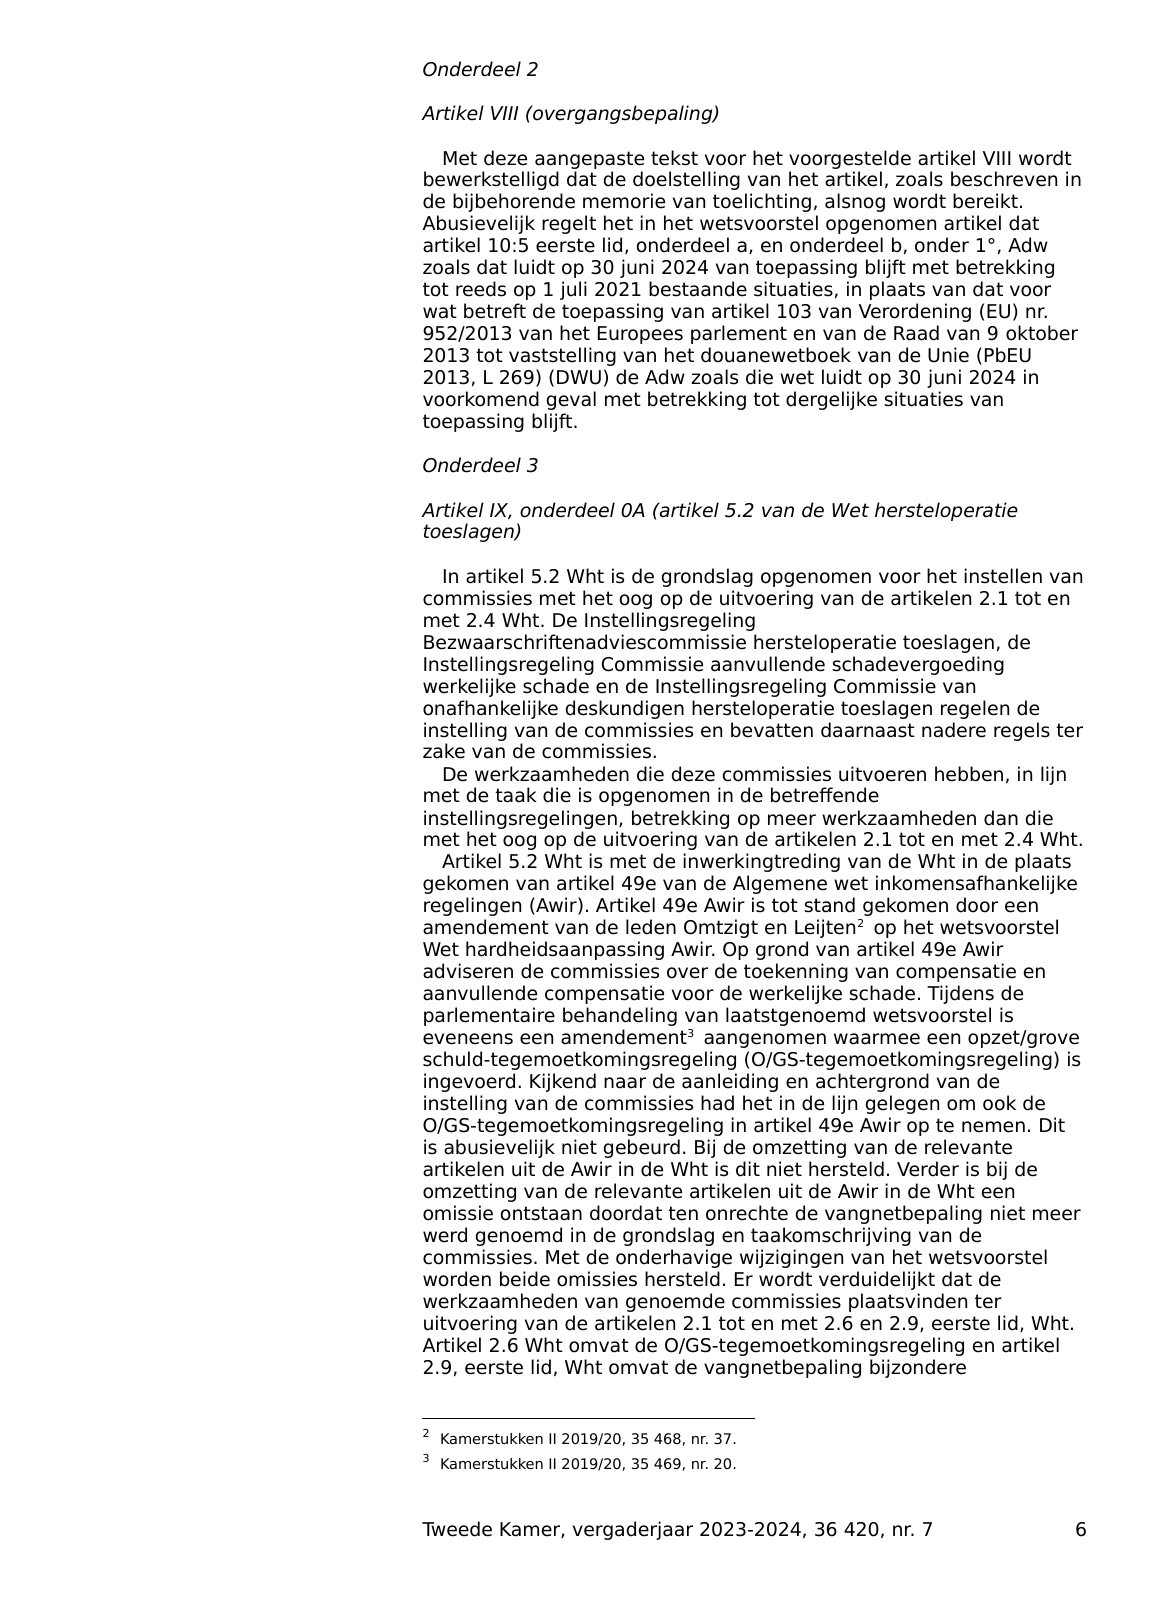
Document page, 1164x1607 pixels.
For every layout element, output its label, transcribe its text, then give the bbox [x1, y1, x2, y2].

text Met deze aangepaste tekst voor het voorgestelde artikel VIII wordt bewerkstelligd dat de doelstelling van het artikel, zoals beschreven in de bijbehorende memorie van toelichting, alsnog wordt bereikt. Abusievelijk regelt het in het wetsvoorstel opgenomen artikel dat artikel 10:5 eerste lid, onderdeel a, en onderdeel b, onder 1°, Adw zoals dat luidt op 30 juni 2024 van toepassing blijft met betrekking tot reeds op 1 juli 2021 bestaande situaties, in plaats van dat voor wat betreft de toepassing van artikel 103 van Verordening (EU) nr. 952/2013 van het Europees parlement en van de Raad van 9 oktober 2013 tot vaststelling van het douanewetboek van de Unie (PbEU 2013, L 269) (DWU) de Adw zoals die wet luidt op 30 juni 2024 in voorkomend geval met betrekking tot dergelijke situaties van toepassing blijft. [422, 147, 1087, 433]
subtitle Onderdeel 2 [422, 59, 1087, 81]
text De werkzaamheden die deze commissies uitvoeren hebben, in lijn met de taak die is opgenomen in de betreffende instellingsregelingen, betrekking op meer werkzaamheden dan die met het oog op de uitvoering van de artikelen 2.1 tot en met 2.4 Wht. [422, 763, 1087, 851]
text Kamerstukken II 2019/20, 35 468, nr. 37. [422, 1427, 1087, 1449]
subtitle Onderdeel 3 [422, 455, 1087, 477]
text In artikel 5.2 Wht is de grondslag opgenomen voor het instellen van commissies met het oog op de uitvoering van de artikelen 2.1 tot en met 2.4 Wht. De Instellingsregeling Bezwaarschriftenadviescommissie hersteloperatie toeslagen, de Instellingsregeling Commissie aanvullende schadevergoeding werkelijke schade en de Instellingsregeling Commissie van onafhankelijke deskundigen hersteloperatie toeslagen regelen de instelling van de commissies en bevatten daarnaast nadere regels ter zake van de commissies. [422, 566, 1087, 763]
text Artikel 5.2 Wht is met de inwerkingtreding van de Wht in de plaats gekomen van artikel 49e van de Algemene wet inkomensafhankelijke regelingen (Awir). Artikel 49e Awir is tot stand gekomen door een amendement van de leden Omtzigt en Leijten op het wetsvoorstel Wet hardheidsaanpassing Awir. Op grond van artikel 49e Awir adviseren de commissies over de toekenning van compensatie en aanvullende compensatie voor de werkelijke schade. Tijdens de parlementaire behandeling van laatstgenoemd wetsvoorstel is eveneens een amendement aangenomen waarmee een opzet/grove schuld-tegemoetkomingsregeling (O/GS-tegemoetkomingsregeling) is ingevoerd. Kijkend naar de aanleiding en achtergrond van de instelling van de commissies had het in de lijn gelegen om ook de O/GS-tegemoetkomingsregeling in artikel 49e Awir op te nemen. Dit is abusievelijk niet gebeurd. Bij de omzetting van de relevante artikelen uit de Awir in de Wht is dit niet hersteld. Verder is bij de omzetting van de relevante artikelen uit de Awir in de Wht een omissie ontstaan doordat ten onrechte de vangnetbepaling niet meer werd genoemd in de grondslag en taakomschrijving van de commissies. Met de onderhavige wijzigingen van het wetsvoorstel worden beide omissies hersteld. Er wordt verduidelijkt dat de werkzaamheden van genoemde commissies plaatsvinden ter uitvoering van de artikelen 2.1 tot en met 2.6 en 2.9, eerste lid, Wht. Artikel 2.6 Wht omvat de O/GS-tegemoetkomingsregeling en artikel 2.9, eerste lid, Wht omvat de vangnetbepaling bijzondere [422, 851, 1087, 1379]
text Kamerstukken II 2019/20, 35 469, nr. 20. [422, 1452, 1087, 1474]
subtitle Artikel VIII (overgangsbepaling) [422, 103, 1087, 125]
subtitle Artikel IX, onderdeel 0A (artikel 5.2 van de Wet hersteloperatie toeslagen) [422, 499, 1087, 543]
